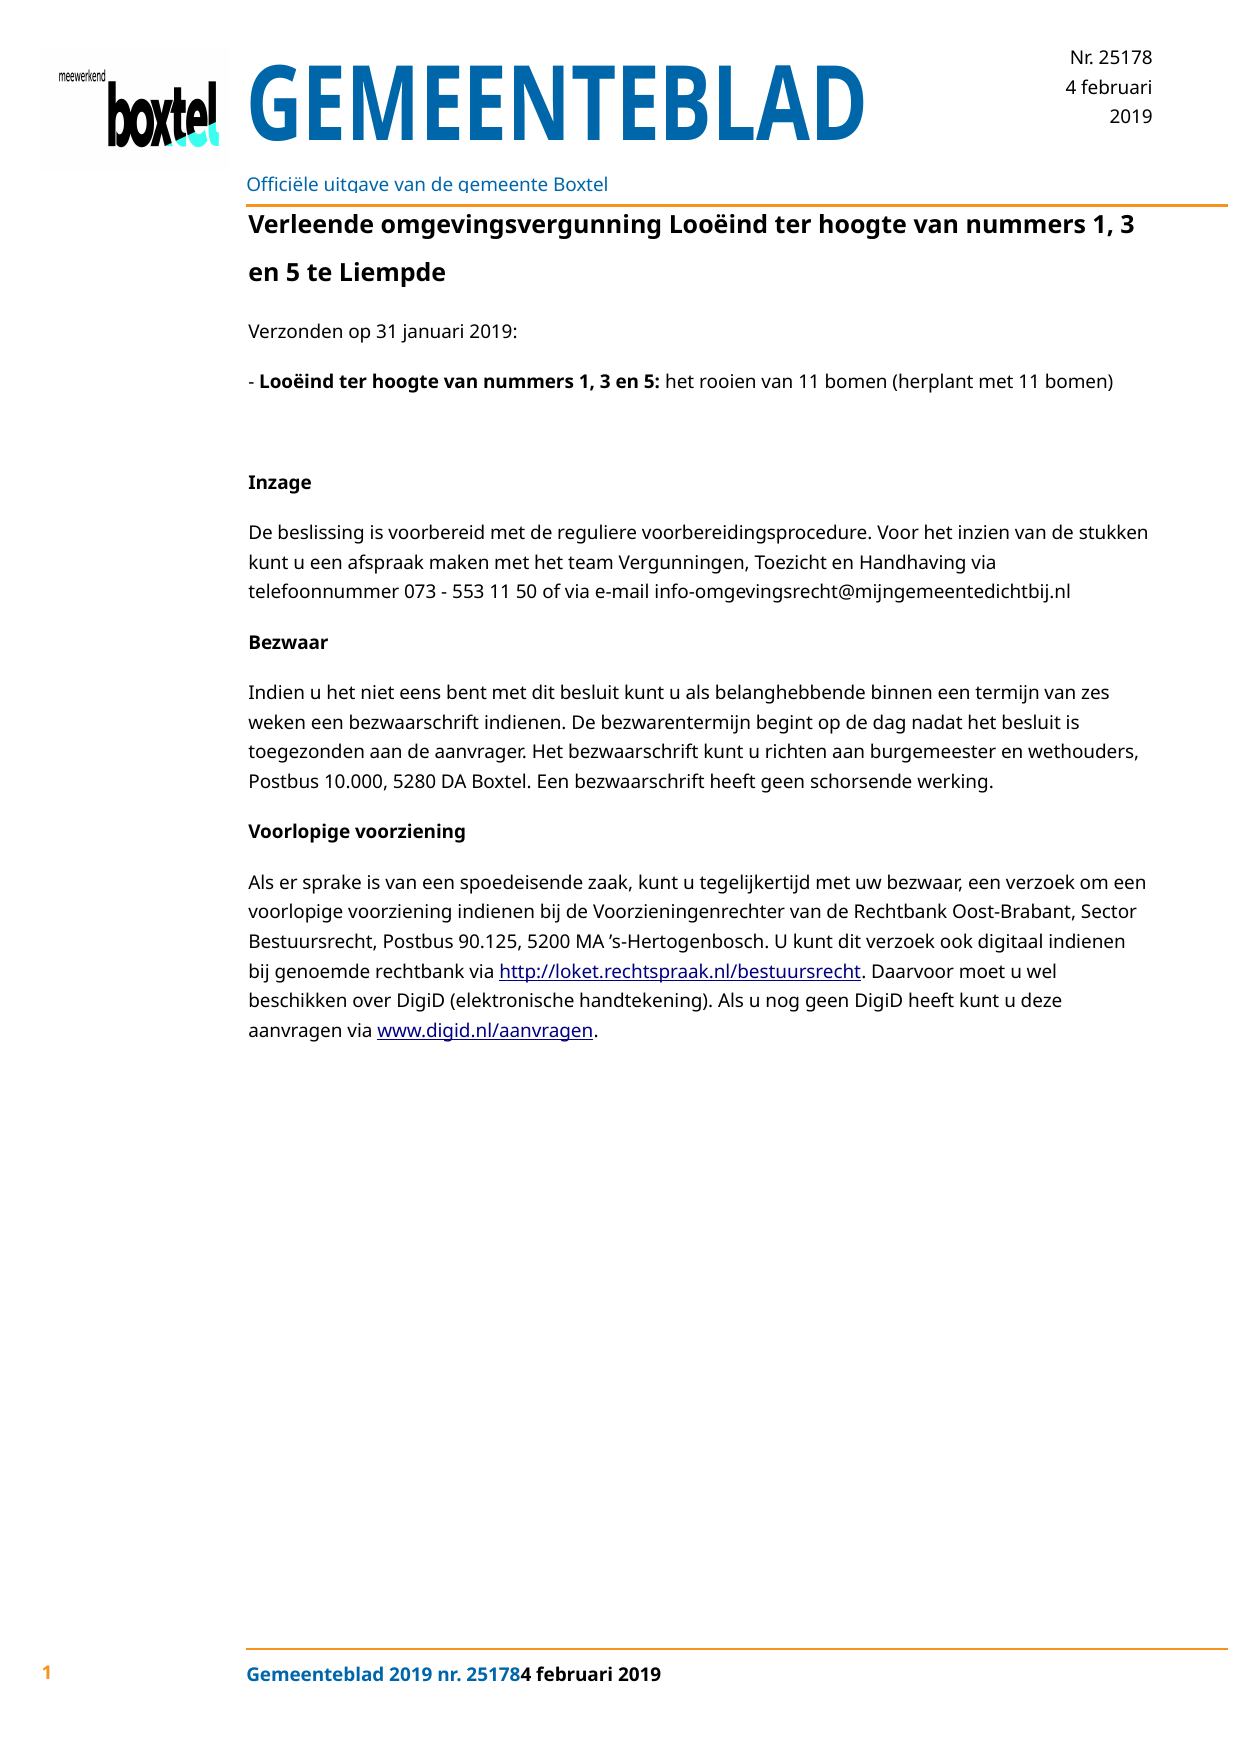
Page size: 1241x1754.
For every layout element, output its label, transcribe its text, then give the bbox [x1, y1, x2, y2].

text Indien u het niet eens bent met dit besluit kunt u als belanghebbende binnen een termijn van zes weken een bezwaarschrift indienen. De bezwarentermijn begint op de dag nadat het besluit is toegezonden aan de aanvrager. Het bezwaarschrift kunt u richten aan burgemeester en wethouders, Postbus 10.000, 5280 DA Boxtel. Een bezwaarschrift heeft geen schorsende werking. [248, 679, 1152, 794]
text Verleende omgevingsvergunning Looëind ter hoogte van nummers 1, 3 en 5 te Liempde [248, 207, 1152, 288]
text Voorlopige voorziening [248, 819, 1152, 844]
text Verzonden op 31 januari 2019: [248, 318, 1152, 344]
text - Looëind ter hoogte van nummers 1, 3 en 5: het rooien van 11 bomen (herplant met 11 bomen) [248, 368, 1152, 394]
text Bezwaar [248, 629, 1152, 655]
text Als er sprake is van een spoedeisende zaak, kunt u tegelijkertijd met uw bezwaar, een verzoek om een voorlopige voorziening indienen bij de Voorzieningenrechter van de Rechtbank Oost-Brabant, Sector Bestuursrecht, Postbus 90.125, 5200 MA ’s-Hertogenbosch. U kunt dit verzoek ook digitaal indienen bij genoemde rechtbank via http://loket.rechtspraak.nl/bestuursrecht. Daarvoor moet u wel beschikken over DigiD (elektronische handtekening). Als u nog geen DigiD heeft kunt u deze aanvragen via www.digid.nl/aanvragen. [248, 869, 1152, 1043]
text Inzage [248, 469, 1152, 495]
picture [41, 47, 231, 172]
text De beslissing is voorbereid met de reguliere voorbereidingsprocedure. Voor het inzien van de stukken kunt u een afspraak maken met het team Vergunningen, Toezicht en Handhaving via telefoonnummer 073 - 553 11 50 of via e-mail info-omgevingsrecht@mijngemeentedichtbij.nl [248, 519, 1152, 604]
